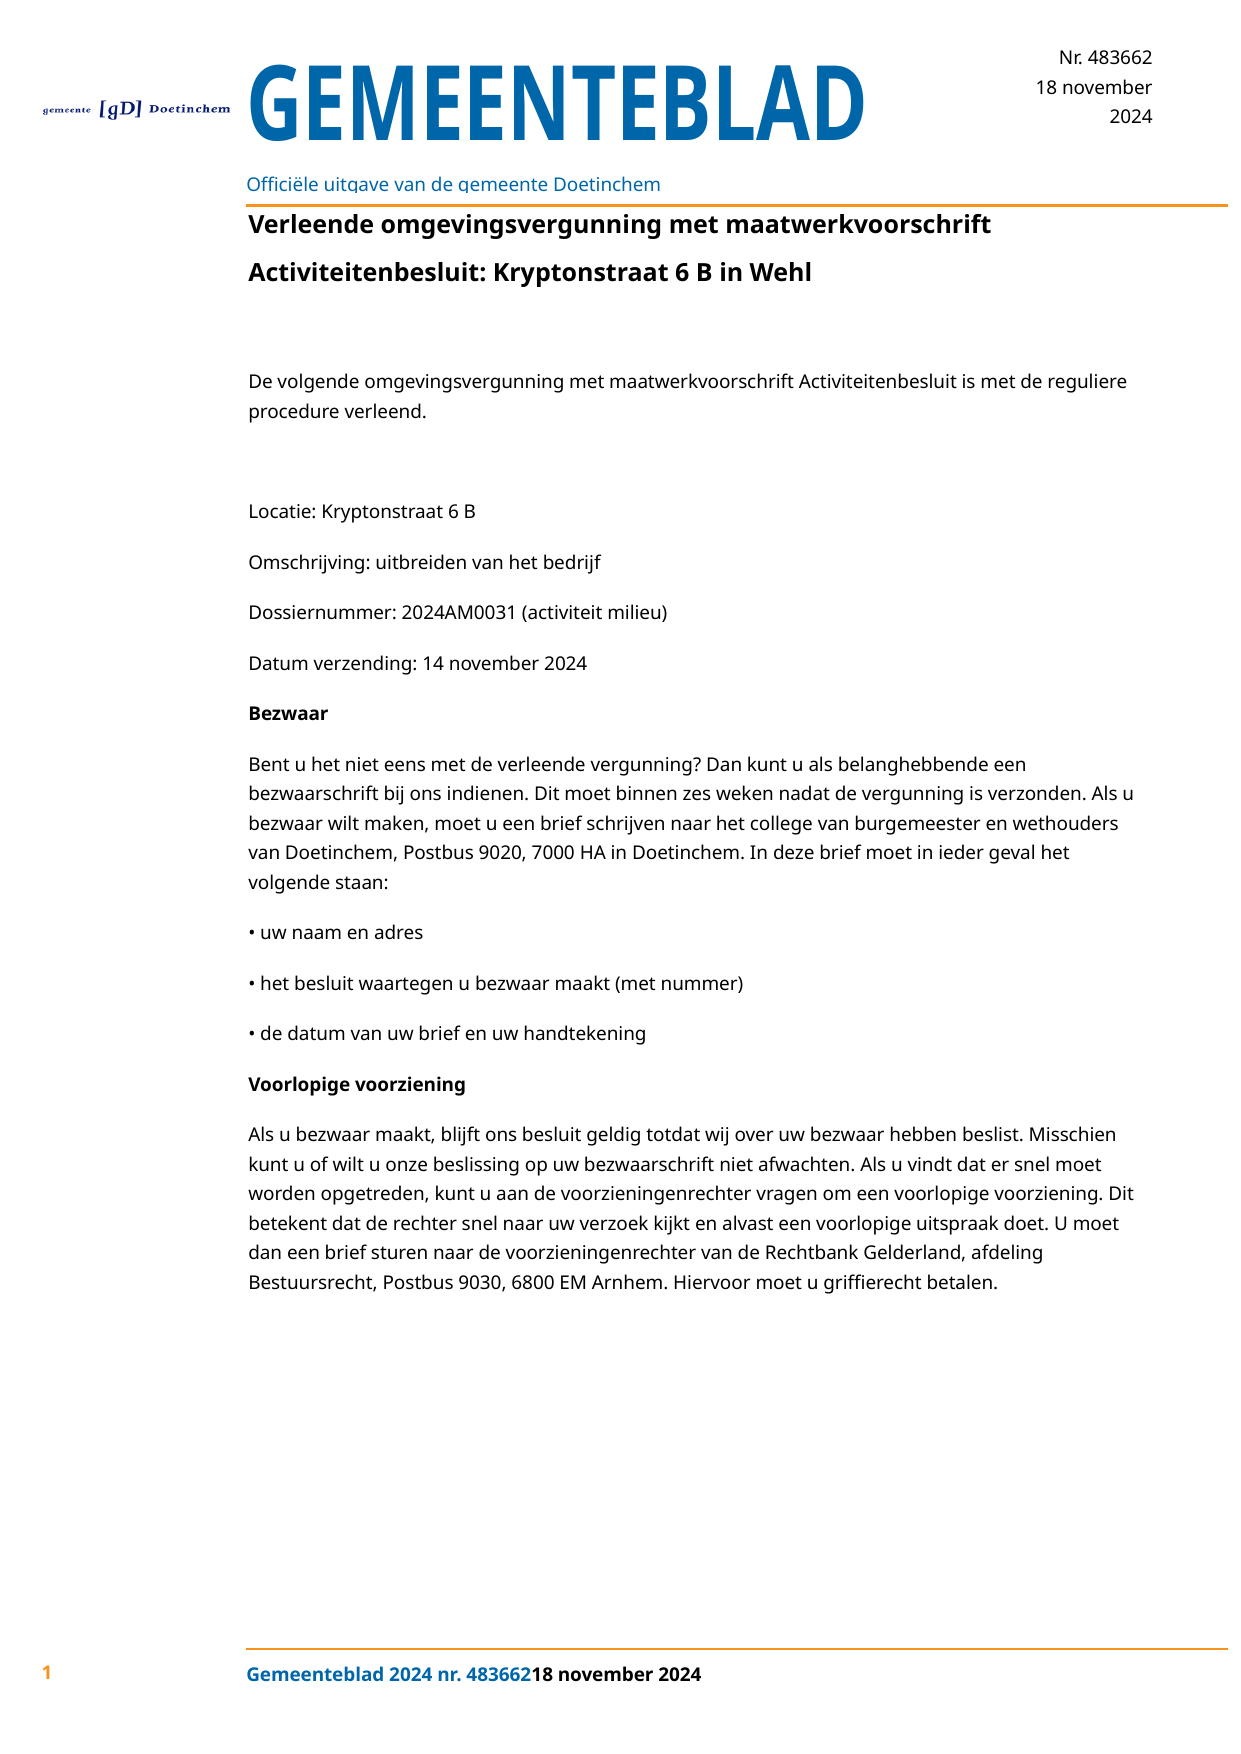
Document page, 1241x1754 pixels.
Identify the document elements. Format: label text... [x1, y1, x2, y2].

text • uw naam en adres [248, 919, 1152, 945]
text • het besluit waartegen u bezwaar maakt (met nummer) [248, 970, 1152, 996]
text Dossiernummer: 2024AM0031 (activiteit milieu) [248, 599, 1152, 625]
picture [41, 47, 231, 172]
text Voorlopige voorziening [248, 1071, 1152, 1097]
text Als u bezwaar maakt, blijft ons besluit geldig totdat wij over uw bezwaar hebben beslist. Misschien kunt u of wilt u onze beslissing op uw bezwaarschrift niet afwachten. Als u vindt dat er snel moet worden opgetreden, kunt u aan de voorzieningenrechter vragen om een voorlopige voorziening. Dit betekent dat de rechter snel naar uw verzoek kijkt en alvast een voorlopige uitspraak doet. U moet dan een brief sturen naar de voorzieningenrechter van de Rechtbank Gelderland, afdeling Bestuursrecht, Postbus 9030, 6800 EM Arnhem. Hiervoor moet u griffierecht betalen. [248, 1121, 1152, 1295]
text Locatie: Kryptonstraat 6 B [248, 499, 1152, 524]
text De volgende omgevingsvergunning met maatwerkvoorschrift Activiteitenbesluit is met de reguliere procedure verleend. [248, 368, 1152, 424]
text Datum verzending: 14 november 2024 [248, 650, 1152, 676]
text Bent u het niet eens met de verleende vergunning? Dan kunt u als belanghebbende een bezwaarschrift bij ons indienen. Dit moet binnen zes weken nadat de vergunning is verzonden. Als u bezwaar wilt maken, moet u een brief schrijven naar het college van burgemeester en wethouders van Doetinchem, Postbus 9020, 7000 HA in Doetinchem. In deze brief moet in ieder geval het volgende staan: [248, 751, 1152, 895]
text Bezwaar [248, 700, 1152, 726]
text Verleende omgevingsvergunning met maatwerkvoorschrift Activiteitenbesluit: Kryptonstraat 6 B in Wehl [248, 207, 1152, 288]
text • de datum van uw brief en uw handtekening [248, 1020, 1152, 1046]
text Omschrijving: uitbreiden van het bedrijf [248, 549, 1152, 575]
